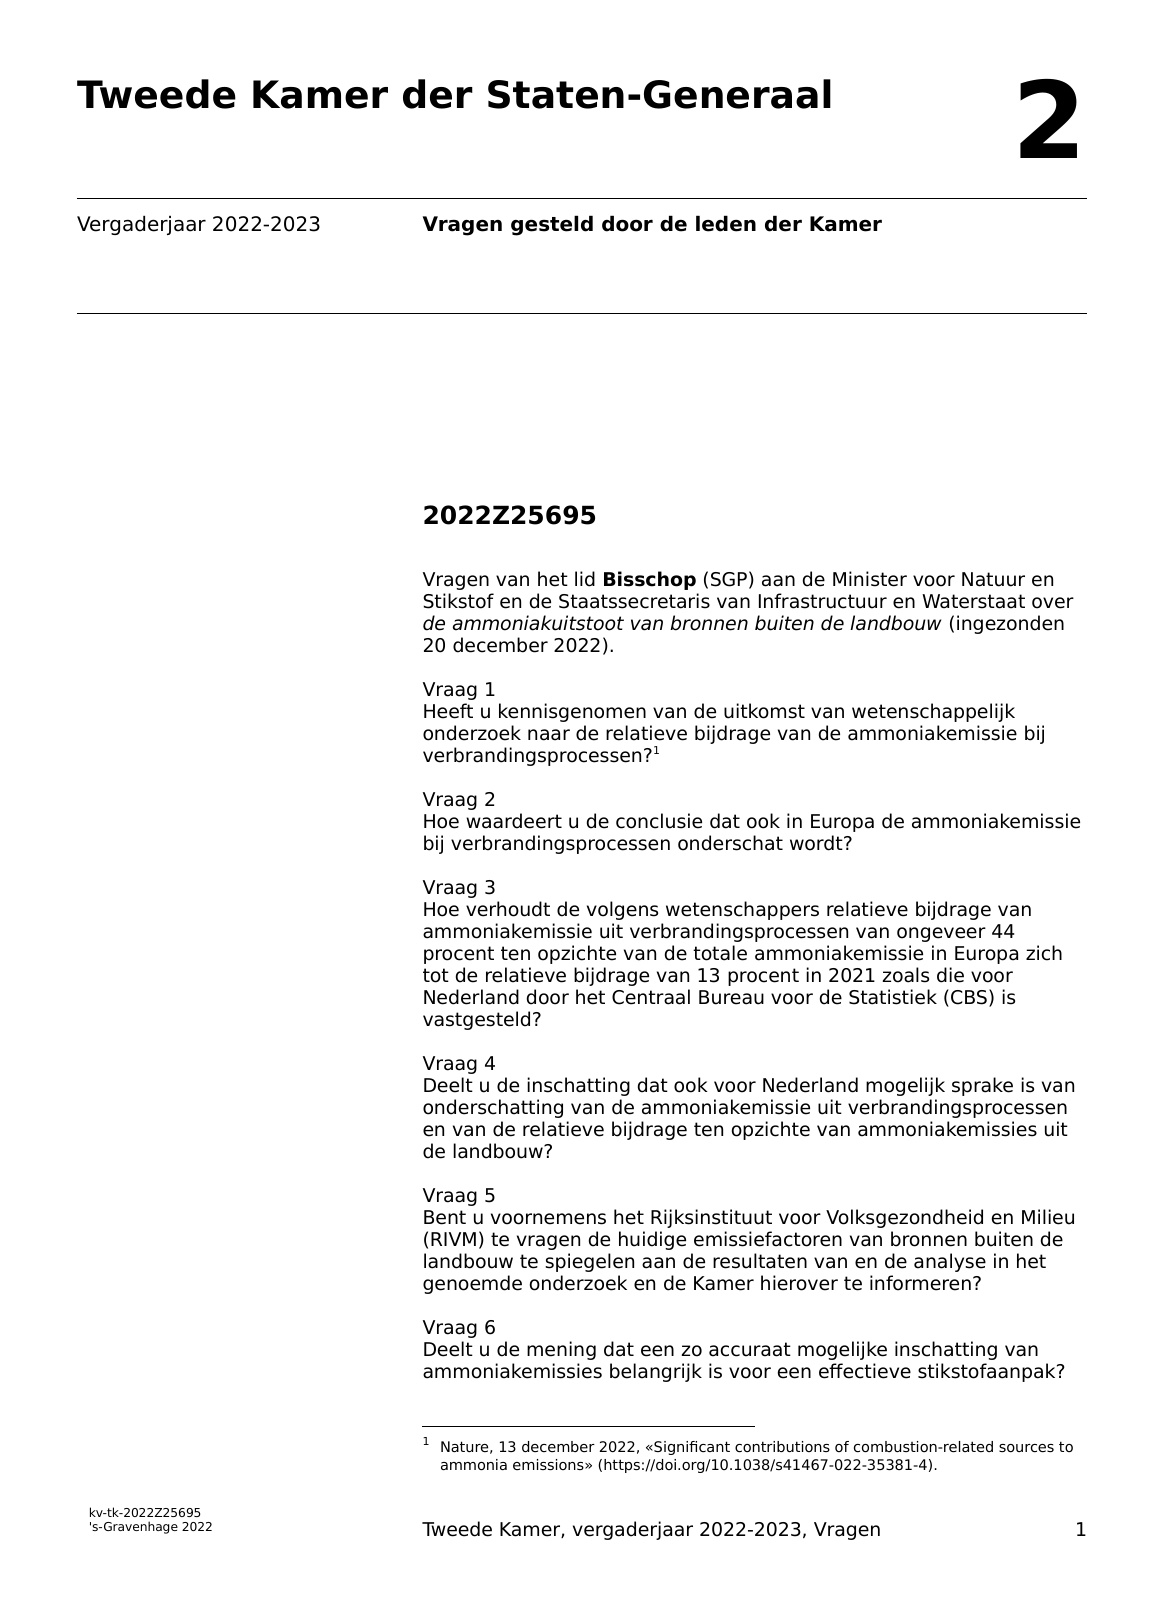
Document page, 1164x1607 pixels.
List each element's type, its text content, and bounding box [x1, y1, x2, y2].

text Deelt u de inschatting dat ook voor Nederland mogelijk sprake is van onderschatting van de ammoniakemissie uit verbrandingsprocessen en van de relatieve bijdrage ten opzichte van ammoniakemissies uit de landbouw? [422, 1075, 1087, 1163]
text Bent u voornemens het Rijksinstituut voor Volksgezondheid en Milieu (RIVM) te vragen de huidige emissiefactoren van bronnen buiten de landbouw te spiegelen aan de resultaten van en de analyse in het genoemde onderzoek en de Kamer hierover te informeren? [422, 1207, 1087, 1295]
text Vraag 5 [422, 1185, 1087, 1207]
text kv-tk-2022Z25695 [88, 1506, 323, 1520]
text Vraag 2 [422, 789, 1087, 811]
text Hoe verhoudt de volgens wetenschappers relatieve bijdrage van ammoniakemissie uit verbrandingsprocessen van ongeveer 44 procent ten opzichte van de totale ammoniakemissie in Europa zich tot de relatieve bijdrage van 13 procent in 2021 zoals die voor Nederland door het Centraal Bureau voor de Statistiek (CBS) is vastgesteld? [422, 899, 1087, 1031]
table_header 2 [886, 59, 1087, 198]
text Deelt u de mening dat een zo accuraat mogelijke inschatting van ammoniakemissies belangrijk is voor een effectieve stikstofaanpak? [422, 1339, 1087, 1383]
text Heeft u kennisgenomen van de uitkomst van wetenschappelijk onderzoek naar de relatieve bijdrage van de ammoniakemissie bij verbrandingsprocessen? [422, 701, 1087, 767]
table_header Tweede Kamer der Staten-Generaal [77, 59, 886, 198]
text Vraag 6 [422, 1317, 1087, 1339]
text Vraag 4 [422, 1053, 1087, 1075]
text 's-Gravenhage 2022 [88, 1520, 323, 1534]
table_cell Vragen gesteld door de leden der Kamer [422, 199, 1087, 313]
text Vragen van het lid Bisschop (SGP) aan de Minister voor Natuur en Stikstof en de Staatssecretaris van Infrastructuur en Waterstaat over de ammoniakuitstoot van bronnen buiten de landbouw (ingezonden 20 december 2022). [422, 569, 1087, 657]
table_cell Vergaderjaar 2022-2023 [77, 199, 422, 313]
text Vraag 1 [422, 679, 1087, 701]
text Vraag 3 [422, 877, 1087, 899]
text Hoe waardeert u de conclusie dat ook in Europa de ammoniakemissie bij verbrandingsprocessen onderschat wordt? [422, 811, 1087, 855]
text Nature, 13 december 2022, «Significant contributions of combustion-related sources to ammonia emissions» (https://doi.org/10.1038/s41467-022-35381-4). [422, 1435, 1087, 1474]
text 2022Z25695 [422, 501, 1087, 531]
